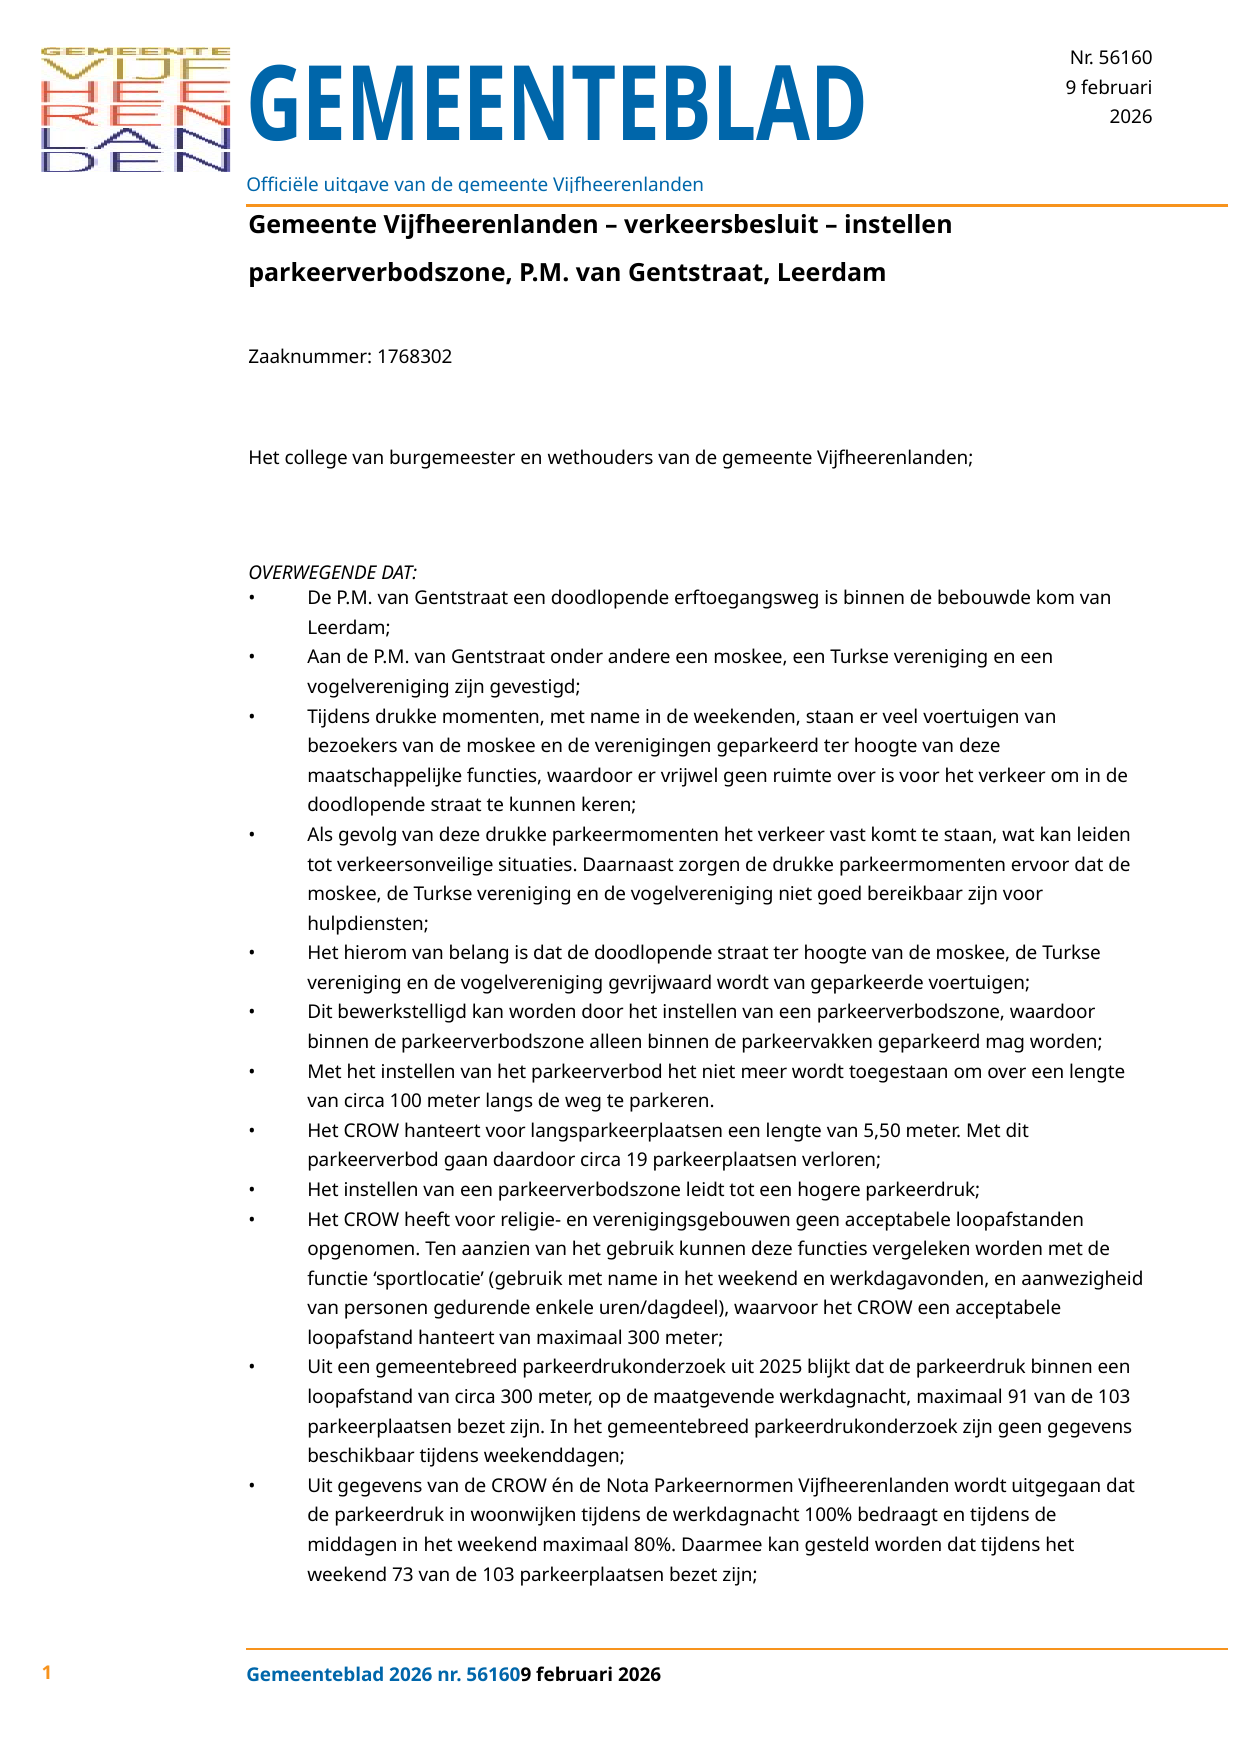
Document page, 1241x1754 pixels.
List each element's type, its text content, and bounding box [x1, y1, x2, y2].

list Met het instellen van het parkeerverbod het niet meer wordt toegestaan om over een lengte van circa 100 meter langs de weg te parkeren. [248, 1058, 1152, 1113]
list Uit een gemeentebreed parkeerdrukonderzoek uit 2025 blijkt dat de parkeerdruk binnen een loopafstand van circa 300 meter, op de maatgevende werkdagnacht, maximaal 91 van de 103 parkeerplaatsen bezet zijn. In het gemeentebreed parkeerdrukonderzoek zijn geen gegevens beschikbaar tijdens weekenddagen; [248, 1354, 1152, 1468]
list Uit gegevens van de CROW én de Nota Parkeernormen Vijfheerenlanden wordt uitgegaan dat de parkeerdruk in woonwijken tijdens de werkdagnacht 100% bedraagt en tijdens de middagen in het weekend maximaal 80%. Daarmee kan gesteld worden dat tijdens het weekend 73 van de 103 parkeerplaatsen bezet zijn; [248, 1472, 1152, 1587]
text Het college van burgemeester en wethouders van de gemeente Vijfheerenlanden; [248, 444, 1152, 470]
list Het hierom van belang is dat de doodlopende straat ter hoogte van de moskee, de Turkse vereniging en de vogelvereniging gevrijwaard wordt van geparkeerde voertuigen; [248, 939, 1152, 995]
text OVERWEGENDE DAT: [248, 559, 1152, 584]
list Dit bewerkstelligd kan worden door het instellen van een parkeerverbodszone, waardoor binnen de parkeerverbodszone alleen binnen de parkeervakken geparkeerd mag worden; [248, 999, 1152, 1054]
list Het CROW hanteert voor langsparkeerplaatsen een lengte van 5,50 meter. Met dit parkeerverbod gaan daardoor circa 19 parkeerplaatsen verloren; [248, 1117, 1152, 1172]
picture [41, 47, 231, 172]
list Als gevolg van deze drukke parkeermomenten het verkeer vast komt te staan, wat kan leiden tot verkeersonveilige situaties. Daarnaast zorgen de drukke parkeermomenten ervoor dat de moskee, de Turkse vereniging en de vogelvereniging niet goed bereikbaar zijn voor hulpdiensten; [248, 821, 1152, 936]
text Zaaknummer: 1768302 [248, 344, 1152, 369]
list De P.M. van Gentstraat een doodlopende erftoegangsweg is binnen de bebouwde kom van Leerdam; [248, 584, 1152, 640]
list Het CROW heeft voor religie- en verenigingsgebouwen geen acceptabele loopafstanden opgenomen. Ten aanzien van het gebruik kunnen deze functies vergeleken worden met de functie ‘sportlocatie’ (gebruik met name in het weekend en werkdagavonden, en aanwezigheid van personen gedurende enkele uren/dagdeel), waarvoor het CROW een acceptabele loopafstand hanteert van maximaal 300 meter; [248, 1206, 1152, 1350]
list Tijdens drukke momenten, met name in de weekenden, staan er veel voertuigen van bezoekers van de moskee en de verenigingen geparkeerd ter hoogte van deze maatschappelijke functies, waardoor er vrijwel geen ruimte over is voor het verkeer om in de doodlopende straat te kunnen keren; [248, 703, 1152, 817]
list Aan de P.M. van Gentstraat onder andere een moskee, een Turkse vereniging en een vogelvereniging zijn gevestigd; [248, 644, 1152, 699]
list Het instellen van een parkeerverbodszone leidt tot een hogere parkeerdruk; [248, 1176, 1152, 1202]
text Gemeente Vijfheerenlanden – verkeersbesluit – instellen parkeerverbodszone, P.M. van Gentstraat, Leerdam [248, 207, 1152, 288]
